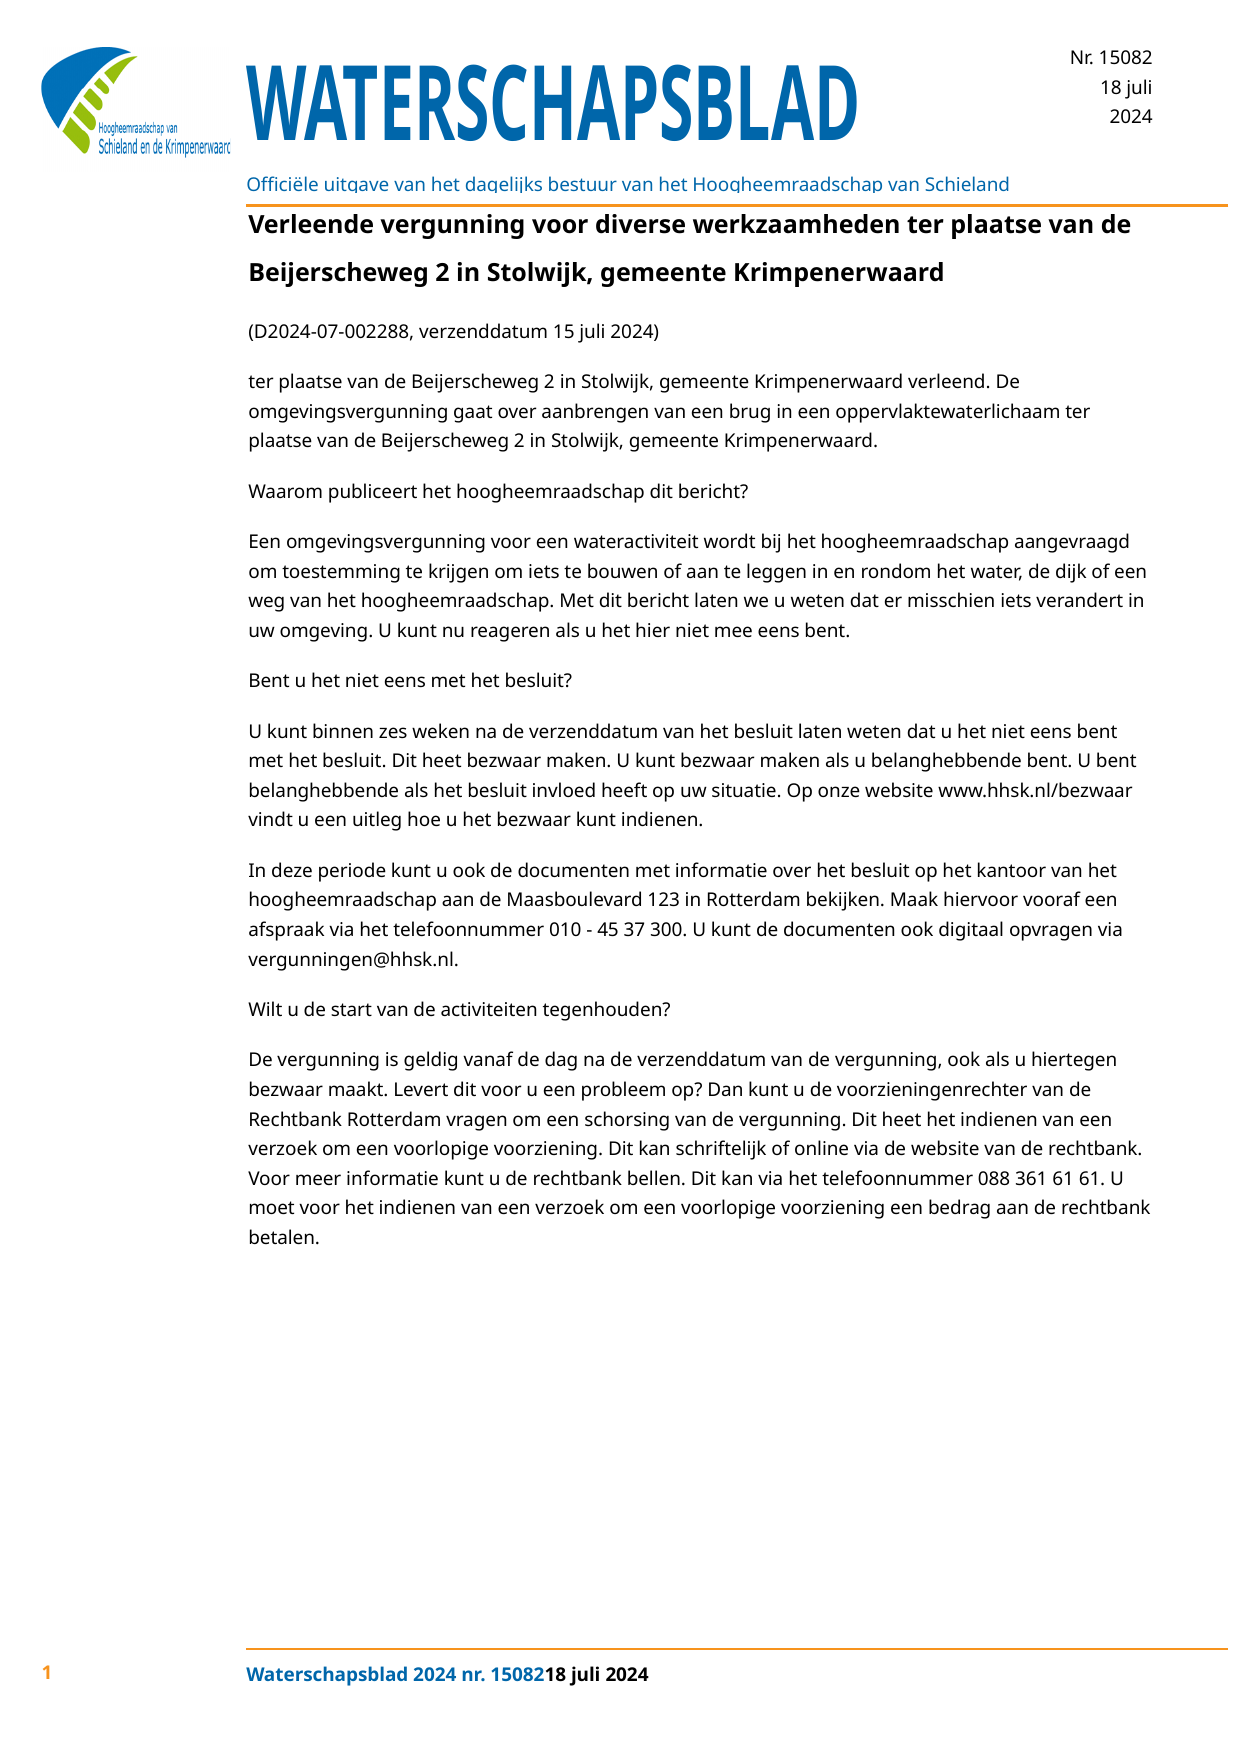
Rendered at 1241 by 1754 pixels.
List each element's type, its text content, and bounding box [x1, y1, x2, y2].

text (D2024-07-002288, verzenddatum 15 juli 2024) [248, 318, 1152, 344]
text ter plaatse van de Beijerscheweg 2 in Stolwijk, gemeente Krimpenerwaard verleend. De omgevingsvergunning gaat over aanbrengen van een brug in een oppervlaktewaterlichaam ter plaatse van de Beijerscheweg 2 in Stolwijk, gemeente Krimpenerwaard. [248, 368, 1152, 453]
text Bent u het niet eens met het besluit? [248, 667, 1152, 693]
text Waarom publiceert het hoogheemraadschap dit bericht? [248, 478, 1152, 504]
text Verleende vergunning voor diverse werkzaamheden ter plaatse van de Beijerscheweg 2 in Stolwijk, gemeente Krimpenerwaard [248, 207, 1152, 288]
text In deze periode kunt u ook de documenten met informatie over het besluit op het kantoor van het hoogheemraadschap aan de Maasboulevard 123 in Rotterdam bekijken. Maak hiervoor vooraf een afspraak via het telefoonnummer 010 - 45 37 300. U kunt de documenten ook digitaal opvragen via vergunningen@hhsk.nl. [248, 857, 1152, 972]
text De vergunning is geldig vanaf de dag na de verzenddatum van de vergunning, ook als u hiertegen bezwaar maakt. Levert dit voor u een probleem op? Dan kunt u de voorzieningenrechter van de Rechtbank Rotterdam vragen om een schorsing van de vergunning. Dit heet het indienen van een verzoek om een voorlopige voorziening. Dit kan schriftelijk of online via de website van de rechtbank. Voor meer informatie kunt u de rechtbank bellen. Dit kan via het telefoonnummer 088 361 61 61. U moet voor het indienen van een verzoek om een voorlopige voorziening een bedrag aan de rechtbank betalen. [248, 1047, 1152, 1250]
text Een omgevingsvergunning voor een wateractiviteit wordt bij het hoogheemraadschap aangevraagd om toestemming te krijgen om iets te bouwen of aan te leggen in en rondom het water, de dijk of een weg van het hoogheemraadschap. Met dit bericht laten we u weten dat er misschien iets verandert in uw omgeving. U kunt nu reageren als u het hier niet mee eens bent. [248, 528, 1152, 643]
text U kunt binnen zes weken na de verzenddatum van het besluit laten weten dat u het niet eens bent met het besluit. Dit heet bezwaar maken. U kunt bezwaar maken als u belanghebbende bent. U bent belanghebbende als het besluit invloed heeft op uw situatie. Op onze website www.hhsk.nl/bezwaar vindt u een uitleg hoe u het bezwaar kunt indienen. [248, 718, 1152, 832]
text Wilt u de start van de activiteiten tegenhouden? [248, 996, 1152, 1022]
picture [41, 47, 231, 172]
